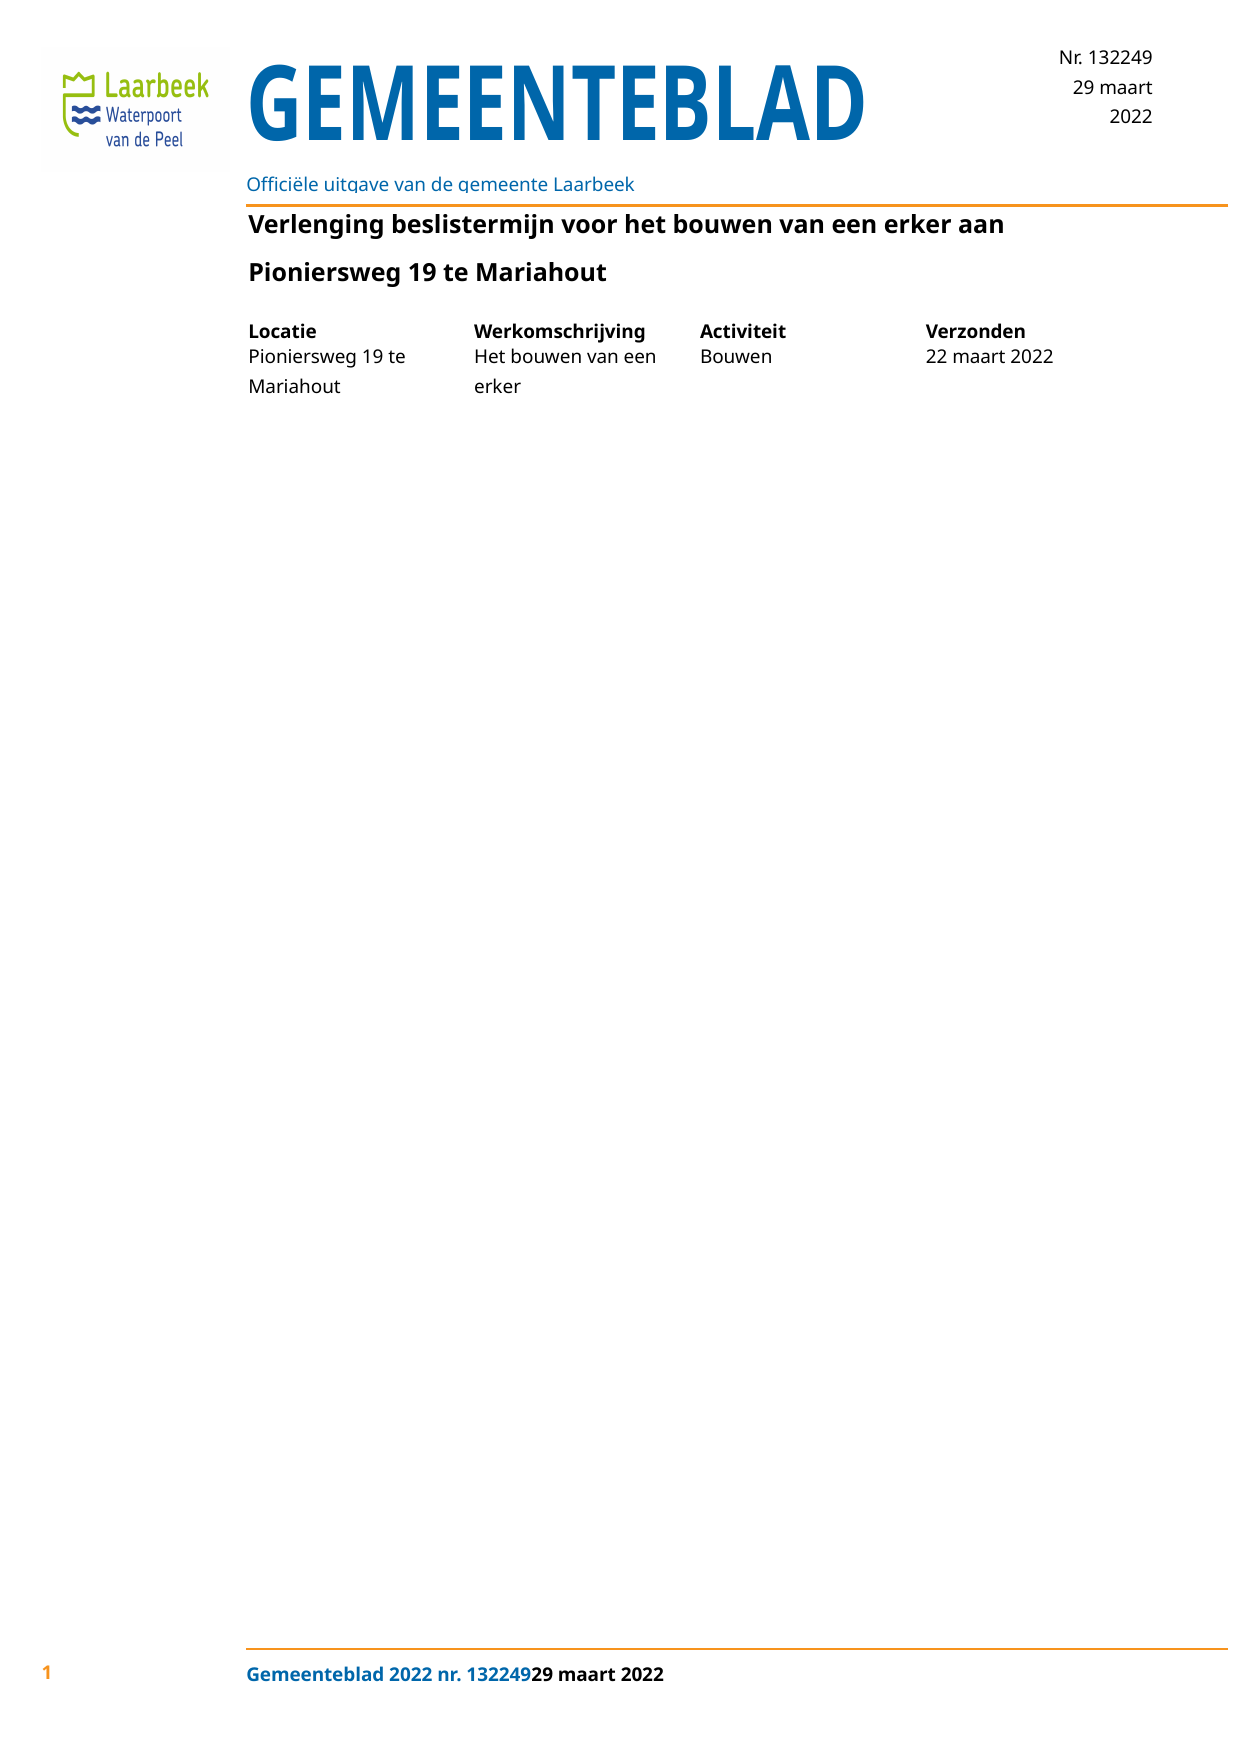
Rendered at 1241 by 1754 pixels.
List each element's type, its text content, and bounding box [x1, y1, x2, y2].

table_cell Het bouwen van een erker [474, 344, 700, 399]
table_cell 22 maart 2022 [926, 344, 1152, 399]
table_header Activiteit [700, 318, 926, 344]
table_header Werkomschrijving [474, 318, 700, 344]
table_cell Pioniersweg 19 te Mariahout [248, 344, 474, 399]
table_header Verzonden [926, 318, 1152, 344]
table_header Locatie [248, 318, 474, 344]
table_cell Bouwen [700, 344, 926, 399]
picture [41, 47, 231, 172]
text Verlenging beslistermijn voor het bouwen van een erker aan Pioniersweg 19 te Mariahout [248, 207, 1152, 288]
